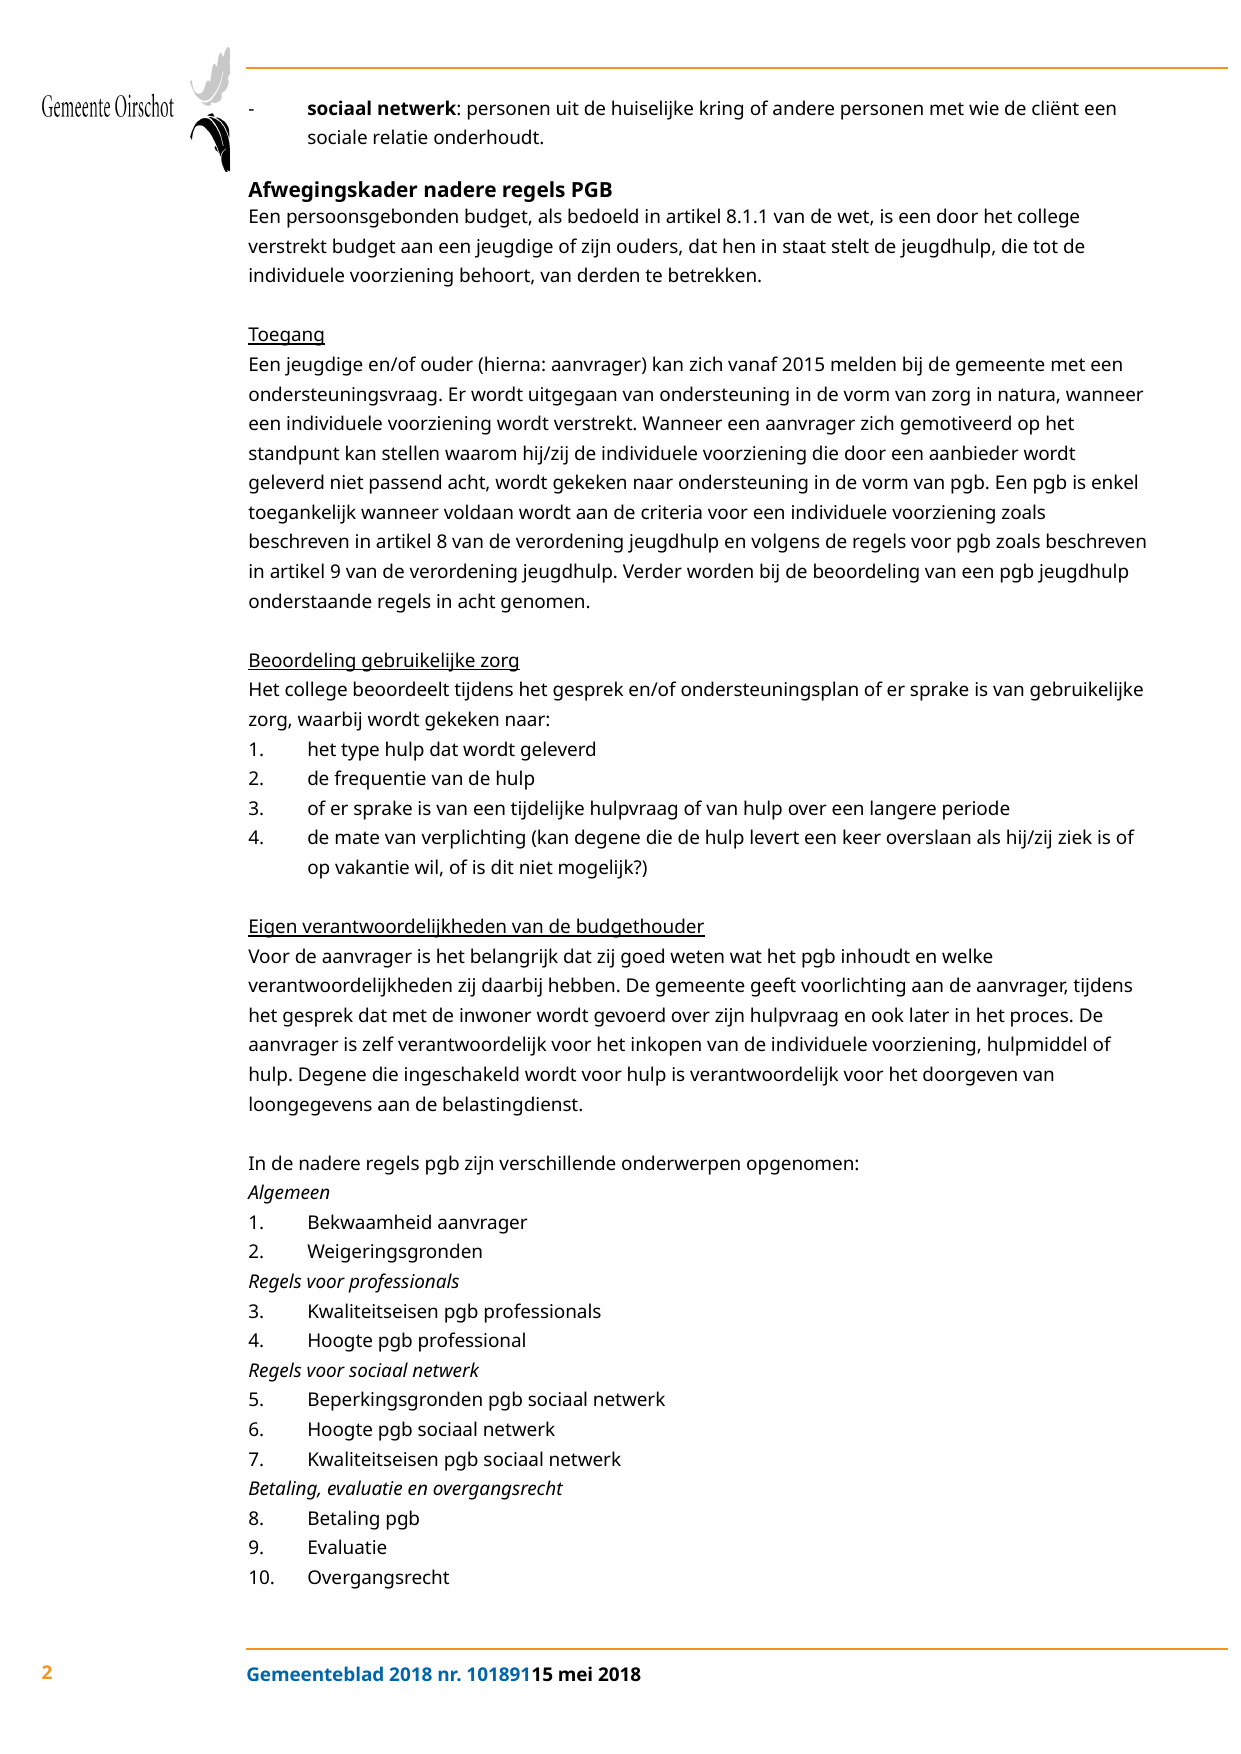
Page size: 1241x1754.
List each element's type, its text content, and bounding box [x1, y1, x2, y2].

text Regels voor professionals [248, 1268, 1152, 1294]
list Evaluatie [248, 1534, 1152, 1560]
picture [41, 47, 231, 172]
text Algemeen [248, 1179, 1152, 1205]
text Voor de aanvrager is het belangrijk dat zij goed weten wat het pgb inhoudt en welke verantwoordelijkheden zij daarbij hebben. De gemeente geeft voorlichting aan de aanvrager, tijdens het gesprek dat met de inwoner wordt gevoerd over zijn hulpvraag en ook later in het proces. De aanvrager is zelf verantwoordelijk voor het inkopen van de individuele voorziening, hulpmiddel of hulp. Degene die ingeschakeld wordt voor hulp is verantwoordelijk voor het doorgeven van loongegevens aan de belastingdienst. [248, 943, 1152, 1116]
list sociaal netwerk: personen uit de huiselijke kring of andere personen met wie de cliёnt een sociale relatie onderhoudt. [248, 95, 1152, 150]
list Betaling pgb [248, 1505, 1152, 1531]
text Betaling, evaluatie en overgangsrecht [248, 1475, 1152, 1501]
text Beoordeling gebruikelijke zorg [248, 647, 1152, 673]
text In de nadere regels pgb zijn verschillende onderwerpen opgenomen: [248, 1150, 1152, 1176]
list de mate van verplichting (kan degene die de hulp levert een keer overslaan als hij/zij ziek is of op vakantie wil, of is dit niet mogelijk?) [248, 824, 1152, 880]
list Weigeringsgronden [248, 1239, 1152, 1264]
list Kwaliteitseisen pgb sociaal netwerk [248, 1446, 1152, 1471]
text Regels voor sociaal netwerk [248, 1357, 1152, 1383]
list of er sprake is van een tijdelijke hulpvraag of van hulp over een langere periode [248, 795, 1152, 821]
text Eigen verantwoordelijkheden van de budgethouder [248, 913, 1152, 939]
list Bekwaamheid aanvrager [248, 1209, 1152, 1235]
text Het college beoordeelt tijdens het gesprek en/of ondersteuningsplan of er sprake is van gebruikelijke zorg, waarbij wordt gekeken naar: [248, 677, 1152, 732]
text Een jeugdige en/of ouder (hierna: aanvrager) kan zich vanaf 2015 melden bij de gemeente met een ondersteuningsvraag. Er wordt uitgegaan van ondersteuning in de vorm van zorg in natura, wanneer een individuele voorziening wordt verstrekt. Wanneer een aanvrager zich gemotiveerd op het standpunt kan stellen waarom hij/zij de individuele voorziening die door een aanbieder wordt geleverd niet passend acht, wordt gekeken naar ondersteuning in de vorm van pgb. Een pgb is enkel toegankelijk wanneer voldaan wordt aan de criteria voor een individuele voorziening zoals beschreven in artikel 8 van de verordening jeugdhulp en volgens de regels voor pgb zoals beschreven in artikel 9 van de verordening jeugdhulp. Verder worden bij de beoordeling van een pgb jeugdhulp onderstaande regels in acht genomen. [248, 351, 1152, 613]
list het type hulp dat wordt geleverd [248, 736, 1152, 761]
list Hoogte pgb sociaal netwerk [248, 1416, 1152, 1442]
list de frequentie van de hulp [248, 765, 1152, 791]
text Een persoonsgebonden budget, als bedoeld in artikel 8.1.1 van de wet, is een door het college verstrekt budget aan een jeugdige of zijn ouders, dat hen in staat stelt de jeugdhulp, die tot de individuele voorziening behoort, van derden te betrekken. [248, 203, 1152, 288]
text Afwegingskader nadere regels PGB [248, 175, 1152, 203]
list Hoogte pgb professional [248, 1327, 1152, 1353]
list Beperkingsgronden pgb sociaal netwerk [248, 1387, 1152, 1412]
list Kwaliteitseisen pgb professionals [248, 1298, 1152, 1323]
list Overgangsrecht [248, 1564, 1152, 1590]
text Toegang [248, 322, 1152, 347]
